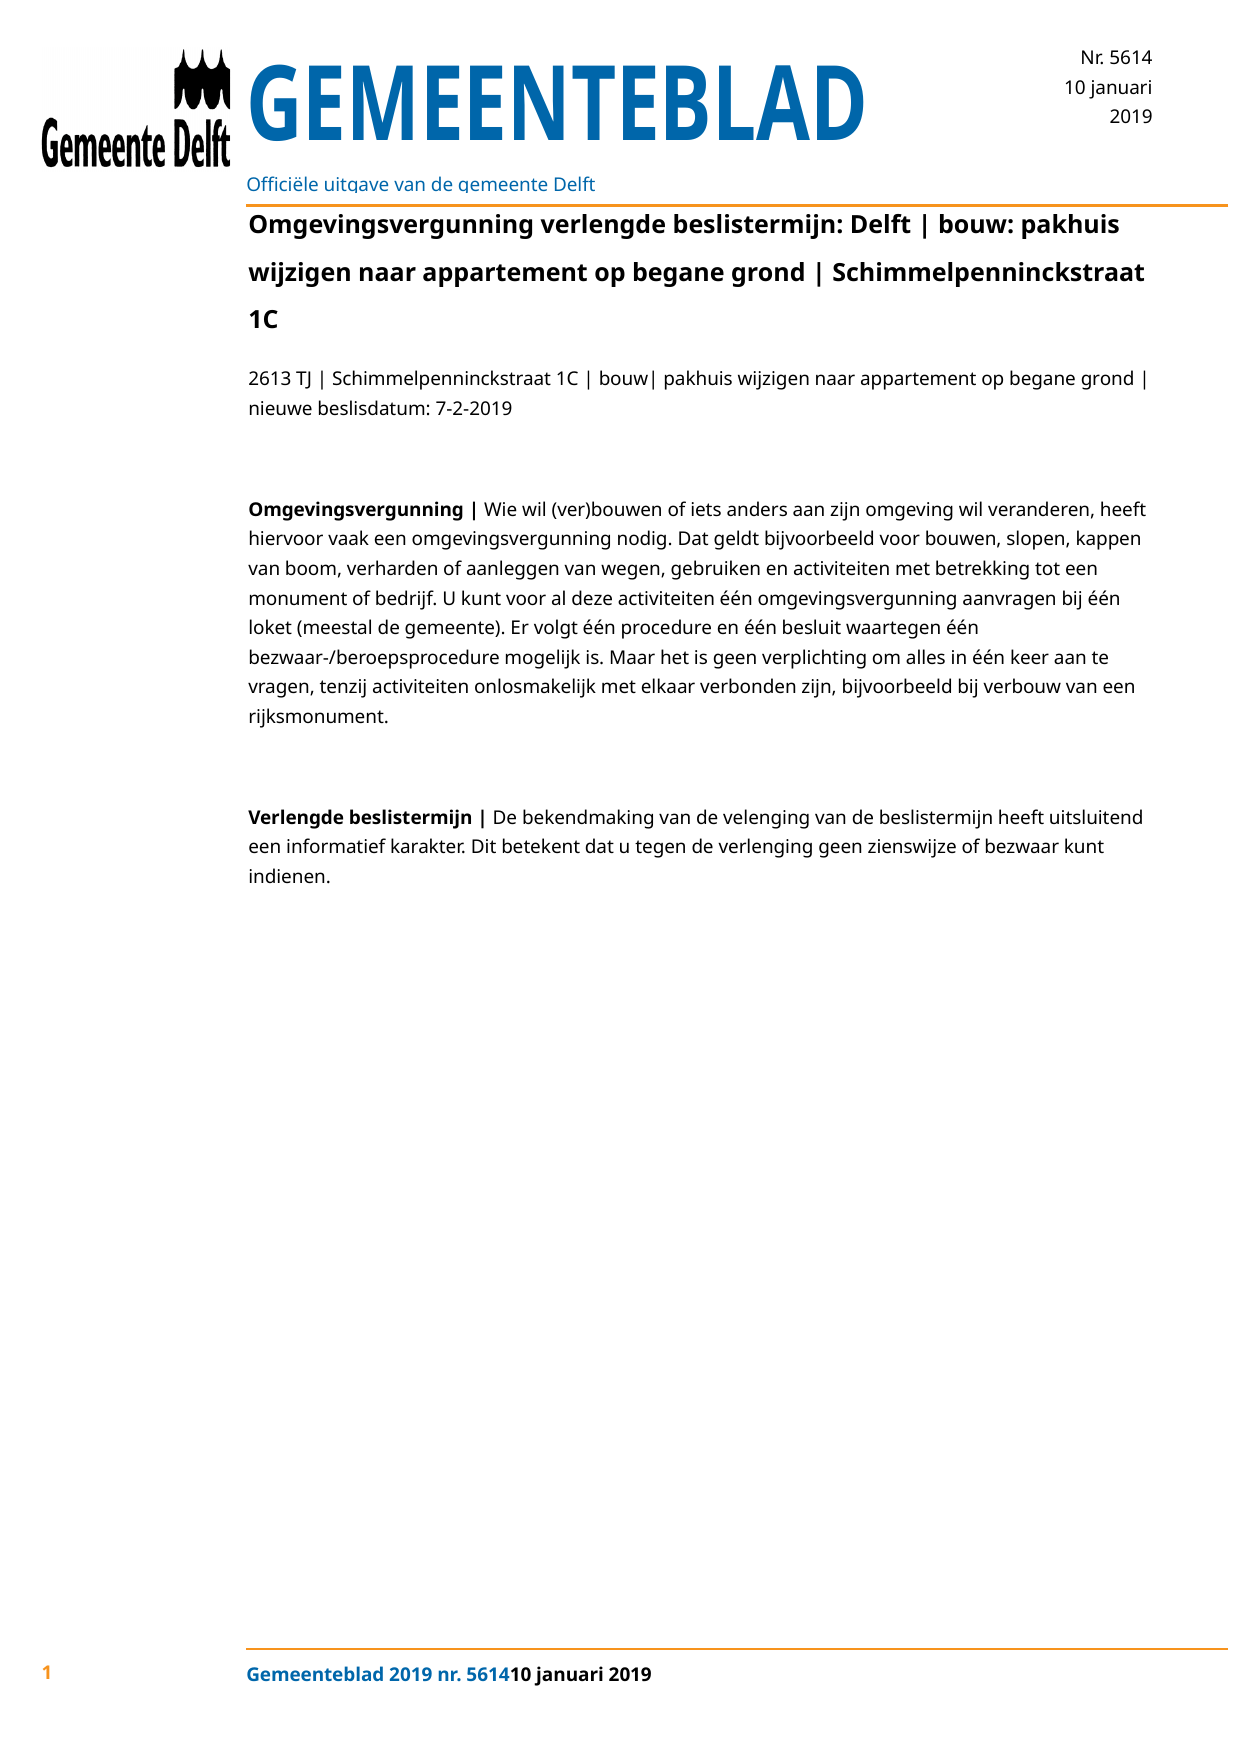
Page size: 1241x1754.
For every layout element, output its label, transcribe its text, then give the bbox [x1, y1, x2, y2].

picture [41, 47, 231, 172]
text Verlengde beslistermijn | De bekendmaking van de velenging van de beslistermijn heeft uitsluitend een informatief karakter. Dit betekent dat u tegen de verlenging geen zienswijze of bezwaar kunt indienen. [248, 804, 1152, 889]
text 2613 TJ | Schimmelpenninckstraat 1C | bouw| pakhuis wijzigen naar appartement op begane grond | nieuwe beslisdatum: 7-2-2019 [248, 366, 1152, 421]
text Omgevingsvergunning verlengde beslistermijn: Delft | bouw: pakhuis wijzigen naar appartement op begane grond | Schimmelpenninckstraat 1C [248, 207, 1152, 336]
text Omgevingsvergunning | Wie wil (ver)bouwen of iets anders aan zijn omgeving wil veranderen, heeft hiervoor vaak een omgevingsvergunning nodig. Dat geldt bijvoorbeeld voor bouwen, slopen, kappen van boom, verharden of aanleggen van wegen, gebruiken en activiteiten met betrekking tot een monument of bedrijf. U kunt voor al deze activiteiten één omgevingsvergunning aanvragen bij één loket (meestal de gemeente). Er volgt één procedure en één besluit waartegen één bezwaar-/beroepsprocedure mogelijk is. Maar het is geen verplichting om alles in één keer aan te vragen, tenzij activiteiten onlosmakelijk met elkaar verbonden zijn, bijvoorbeeld bij verbouw van een rijksmonument. [248, 496, 1152, 729]
